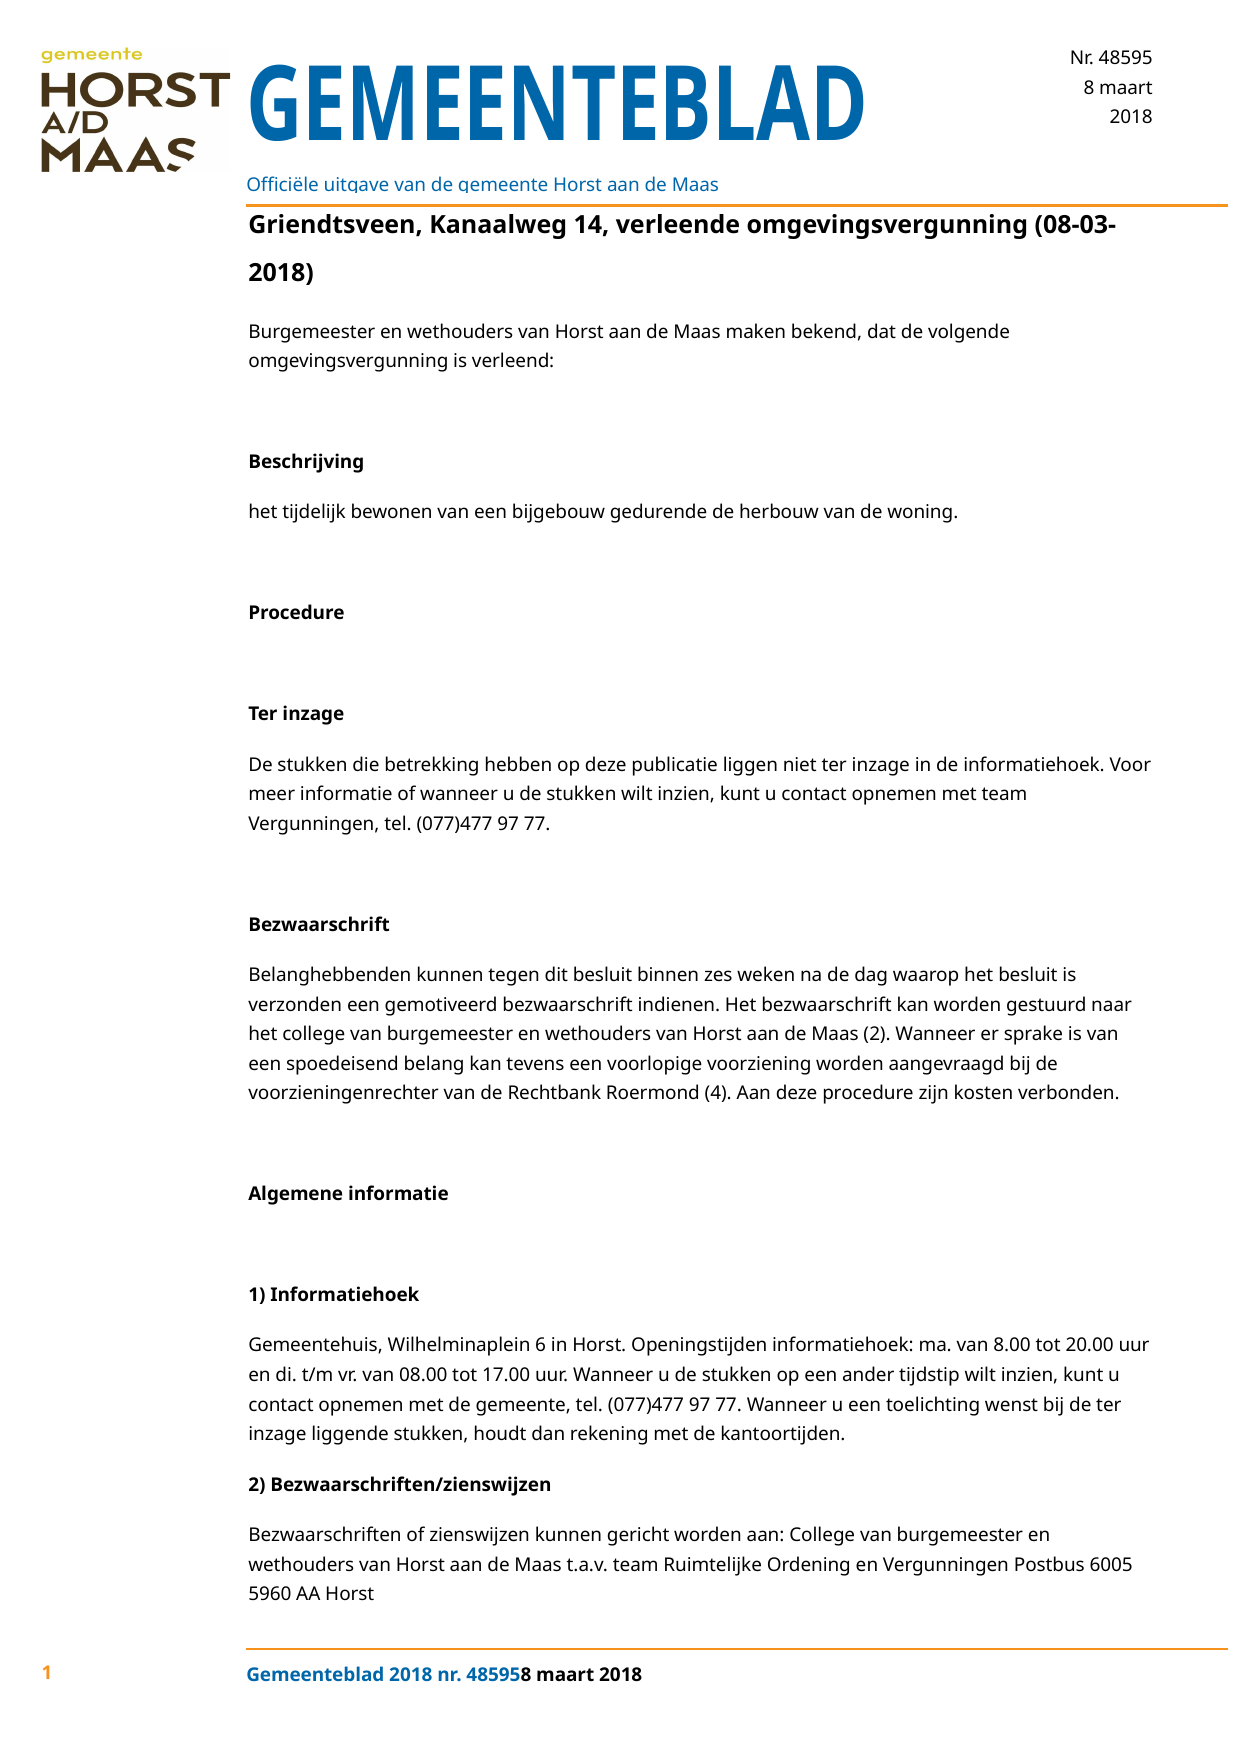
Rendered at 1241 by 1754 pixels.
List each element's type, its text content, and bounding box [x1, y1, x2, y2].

text Griendtsveen, Kanaalweg 14, verleende omgevingsvergunning (08-03-2018) [248, 207, 1152, 288]
text 2) Bezwaarschriften/zienswijzen [248, 1471, 1152, 1497]
text Algemene informatie [248, 1180, 1152, 1206]
text Gemeentehuis, Wilhelminaplein 6 in Horst. Openingstijden informatiehoek: ma. van 8.00 tot 20.00 uur en di. t/m vr. van 08.00 tot 17.00 uur. Wanneer u de stukken op een ander tijdstip wilt inzien, kunt u contact opnemen met de gemeente, tel. (077)477 97 77. Wanneer u een toelichting wenst bij de ter inzage liggende stukken, houdt dan rekening met de kantoortijden. [248, 1332, 1152, 1446]
picture [41, 47, 231, 172]
text Ter inzage [248, 700, 1152, 726]
text 1) Informatiehoek [248, 1281, 1152, 1307]
text Procedure [248, 599, 1152, 625]
text De stukken die betrekking hebben op deze publicatie liggen niet ter inzage in de informatiehoek. Voor meer informatie of wanneer u de stukken wilt inzien, kunt u contact opnemen met team Vergunningen, tel. (077)477 97 77. [248, 751, 1152, 836]
text Beschrijving [248, 448, 1152, 474]
text het tijdelijk bewonen van een bijgebouw gedurende de herbouw van de woning. [248, 499, 1152, 524]
text Belanghebbenden kunnen tegen dit besluit binnen zes weken na de dag waarop het besluit is verzonden een gemotiveerd bezwaarschrift indienen. Het bezwaarschrift kan worden gestuurd naar het college van burgemeester en wethouders van Horst aan de Maas (2). Wanneer er sprake is van een spoedeisend belang kan tevens een voorlopige voorziening worden aangevraagd bij de voorzieningenrechter van de Rechtbank Roermond (4). Aan deze procedure zijn kosten verbonden. [248, 961, 1152, 1105]
text Burgemeester en wethouders van Horst aan de Maas maken bekend, dat de volgende omgevingsvergunning is verleend: [248, 318, 1152, 373]
text Bezwaarschriften of zienswijzen kunnen gericht worden aan: College van burgemeester en wethouders van Horst aan de Maas t.a.v. team Ruimtelijke Ordening en Vergunningen Postbus 6005 5960 AA Horst [248, 1521, 1152, 1606]
text Bezwaarschrift [248, 911, 1152, 937]
